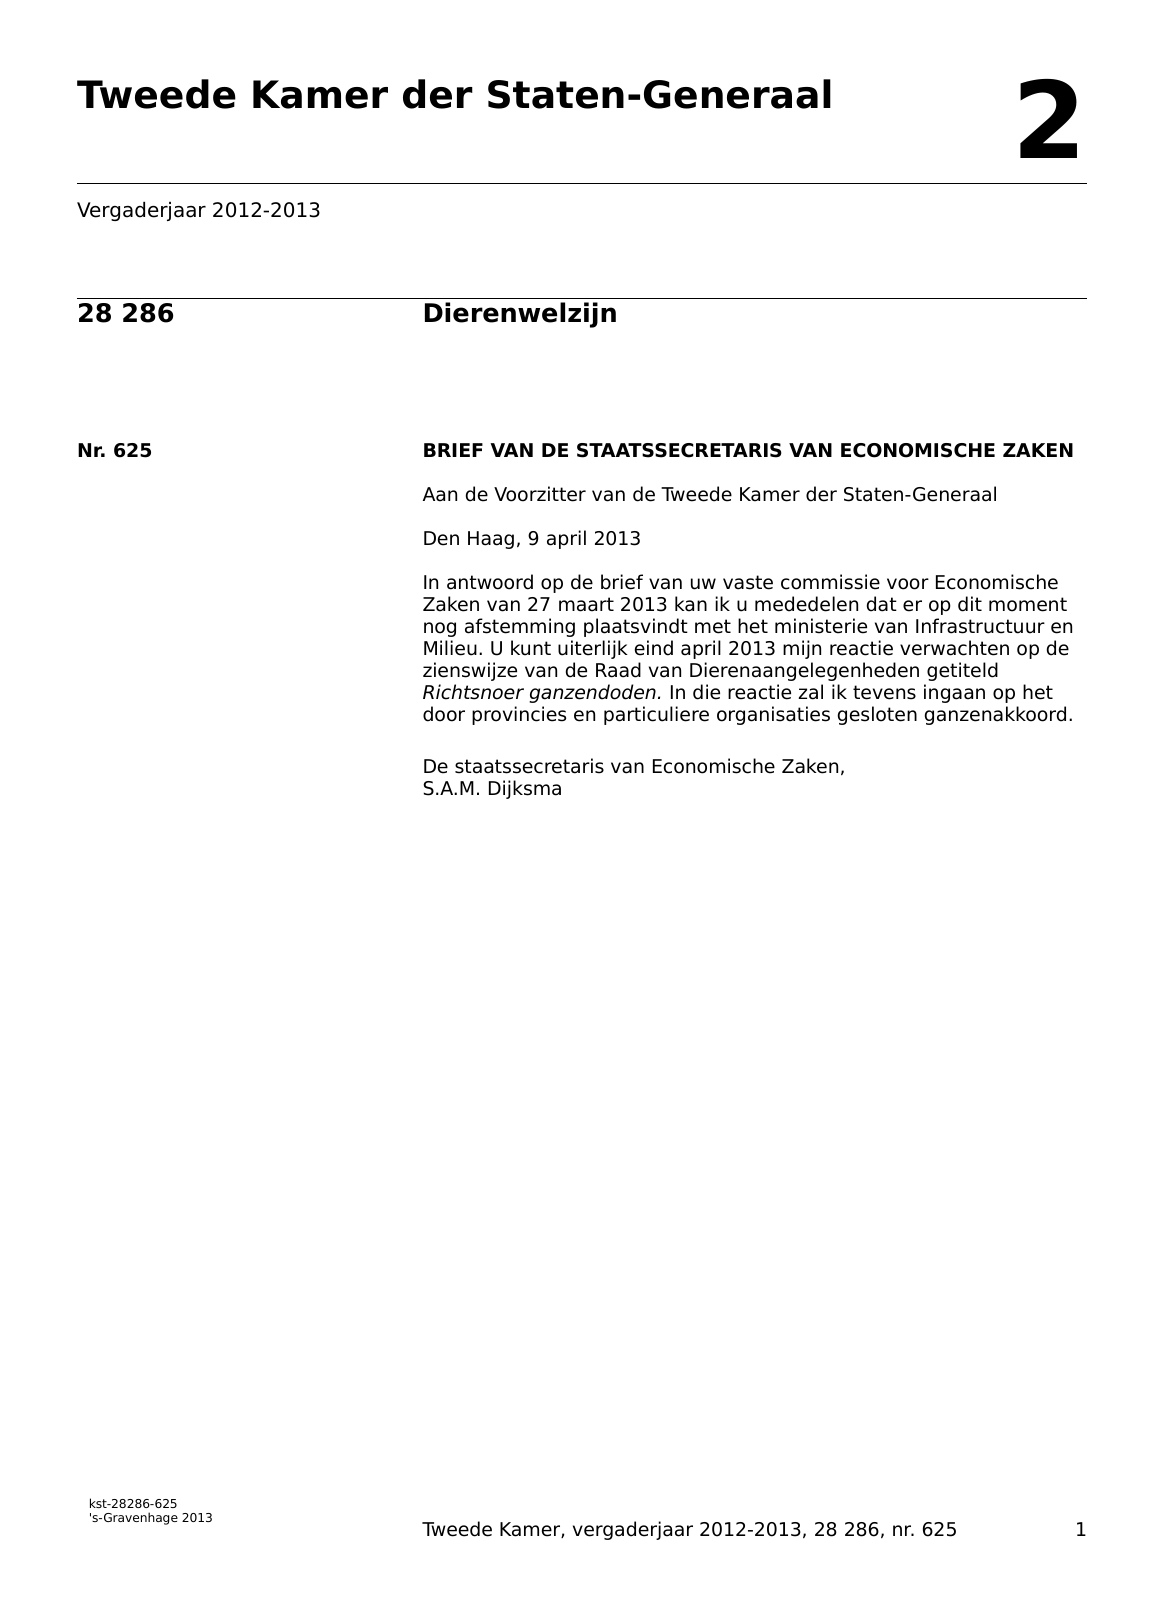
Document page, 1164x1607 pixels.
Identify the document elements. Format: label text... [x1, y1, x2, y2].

text Den Haag, 9 april 2013 [422, 528, 1087, 550]
table_cell Vergaderjaar 2012-2013 [77, 184, 1087, 298]
table_header 2 [886, 59, 1087, 183]
text 's-Gravenhage 2013 [88, 1511, 323, 1525]
text De staatssecretaris van Economische Zaken, S.A.M. Dijksma [422, 756, 1087, 800]
subtitle 28 286 Dierenwelzijn [77, 299, 1087, 329]
table_header Tweede Kamer der Staten-Generaal [77, 59, 886, 183]
subtitle Nr. 625 BRIEF VAN DE STAATSSECRETARIS VAN ECONOMISCHE ZAKEN [77, 440, 1087, 462]
text In antwoord op de brief van uw vaste commissie voor Economische Zaken van 27 maart 2013 kan ik u mededelen dat er op dit moment nog afstemming plaatsvindt met het ministerie van Infrastructuur en Milieu. U kunt uiterlijk eind april 2013 mijn reactie verwachten op de zienswijze van de Raad van Dierenaangelegenheden getiteld Richtsnoer ganzendoden. In die reactie zal ik tevens ingaan op het door provincies en particuliere organisaties gesloten ganzenakkoord. [422, 572, 1087, 726]
text Aan de Voorzitter van de Tweede Kamer der Staten-Generaal [422, 484, 1087, 506]
text kst-28286-625 [88, 1497, 323, 1511]
